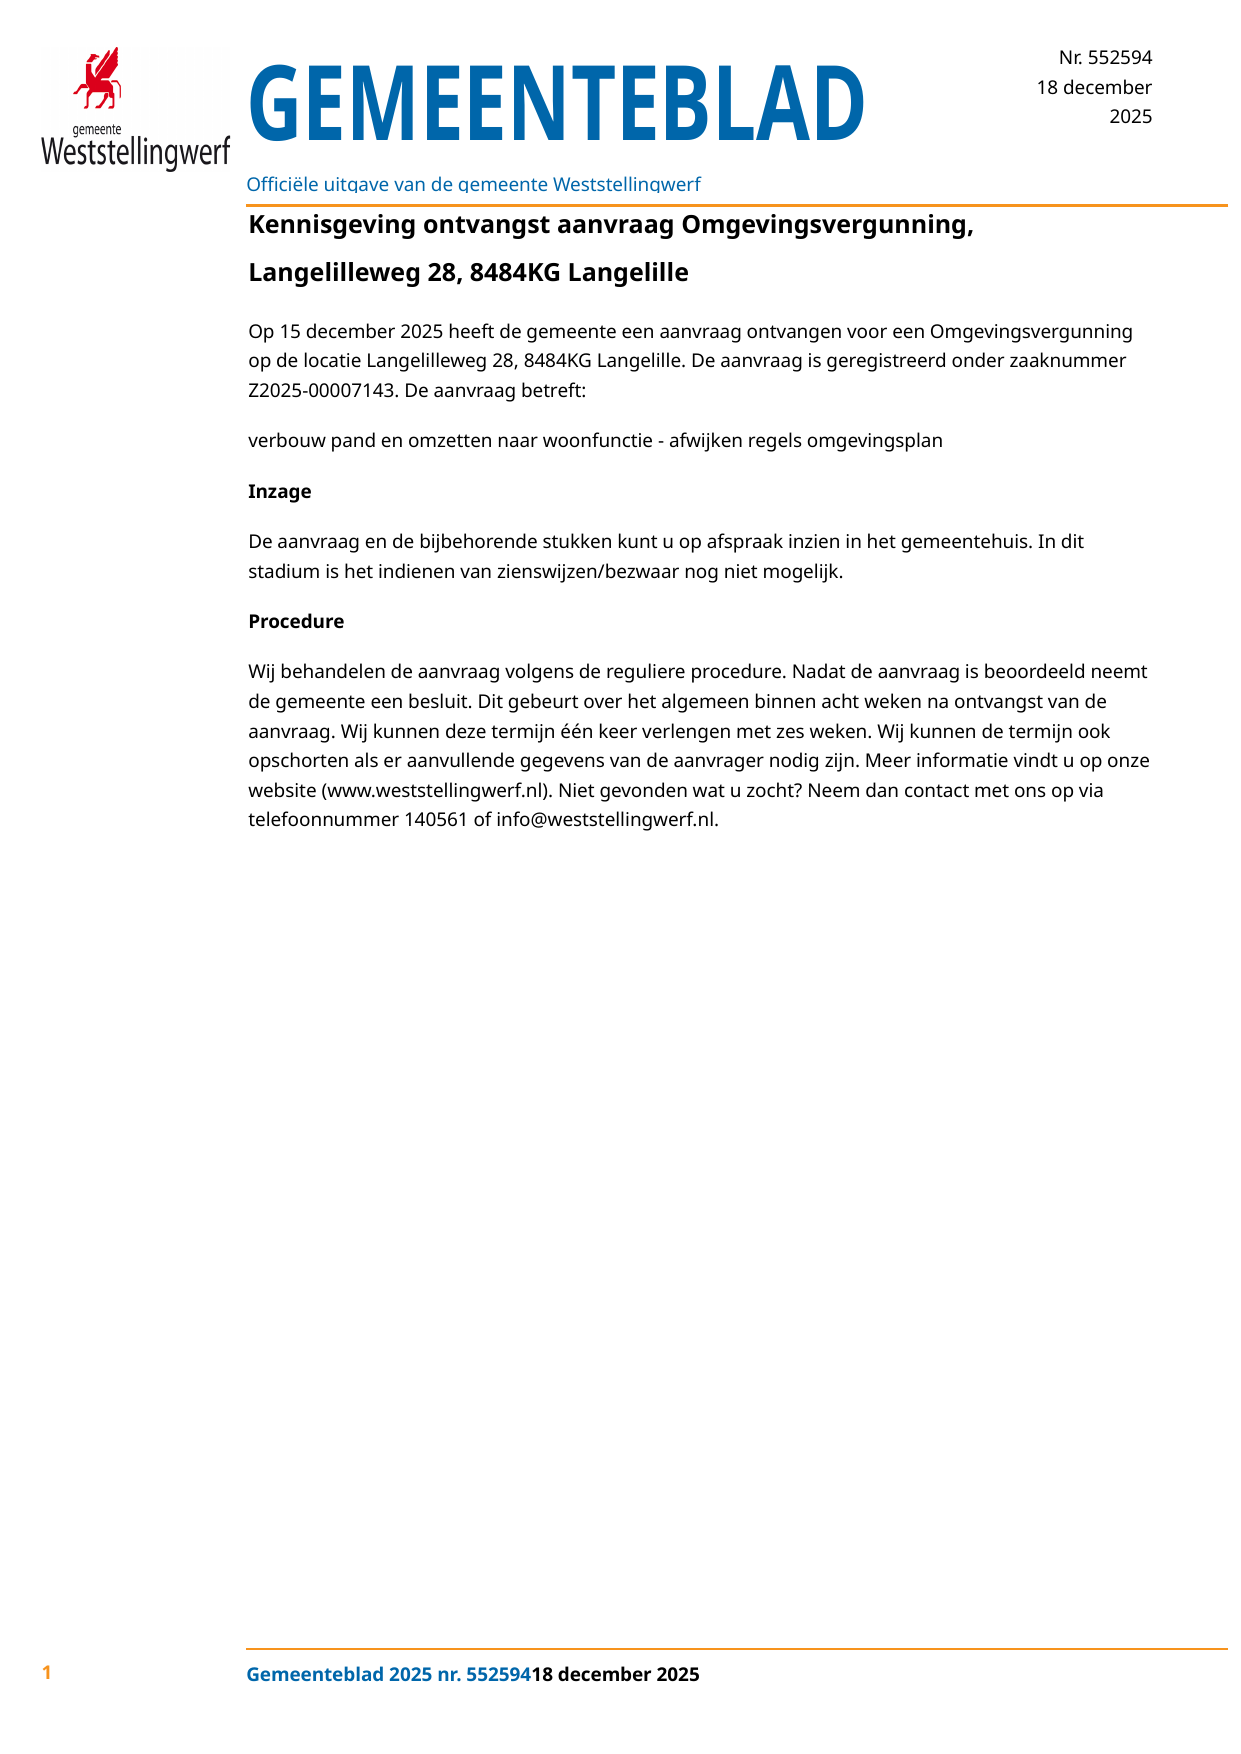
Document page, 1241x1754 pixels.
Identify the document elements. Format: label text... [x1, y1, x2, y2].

text De aanvraag en de bijbehorende stukken kunt u op afspraak inzien in het gemeentehuis. In dit stadium is het indienen van zienswijzen/bezwaar nog niet mogelijk. [248, 528, 1152, 584]
text Wij behandelen de aanvraag volgens de reguliere procedure. Nadat de aanvraag is beoordeeld neemt de gemeente een besluit. Dit gebeurt over het algemeen binnen acht weken na ontvangst van de aanvraag. Wij kunnen deze termijn één keer verlengen met zes weken. Wij kunnen de termijn ook opschorten als er aanvullende gegevens van de aanvrager nodig zijn. Meer informatie vindt u op onze website (www.weststellingwerf.nl). Niet gevonden wat u zocht? Neem dan contact met ons op via telefoonnummer 140561 of info@weststellingwerf.nl. [248, 659, 1152, 832]
text verbouw pand en omzetten naar woonfunctie - afwijken regels omgevingsplan [248, 427, 1152, 453]
picture [41, 47, 231, 172]
text Inzage [248, 478, 1152, 504]
text Kennisgeving ontvangst aanvraag Omgevingsvergunning, Langelilleweg 28, 8484KG Langelille [248, 207, 1152, 288]
text Op 15 december 2025 heeft de gemeente een aanvraag ontvangen voor een Omgevingsvergunning op de locatie Langelilleweg 28, 8484KG Langelille. De aanvraag is geregistreerd onder zaaknummer Z2025-00007143. De aanvraag betreft: [248, 318, 1152, 403]
text Procedure [248, 608, 1152, 634]
